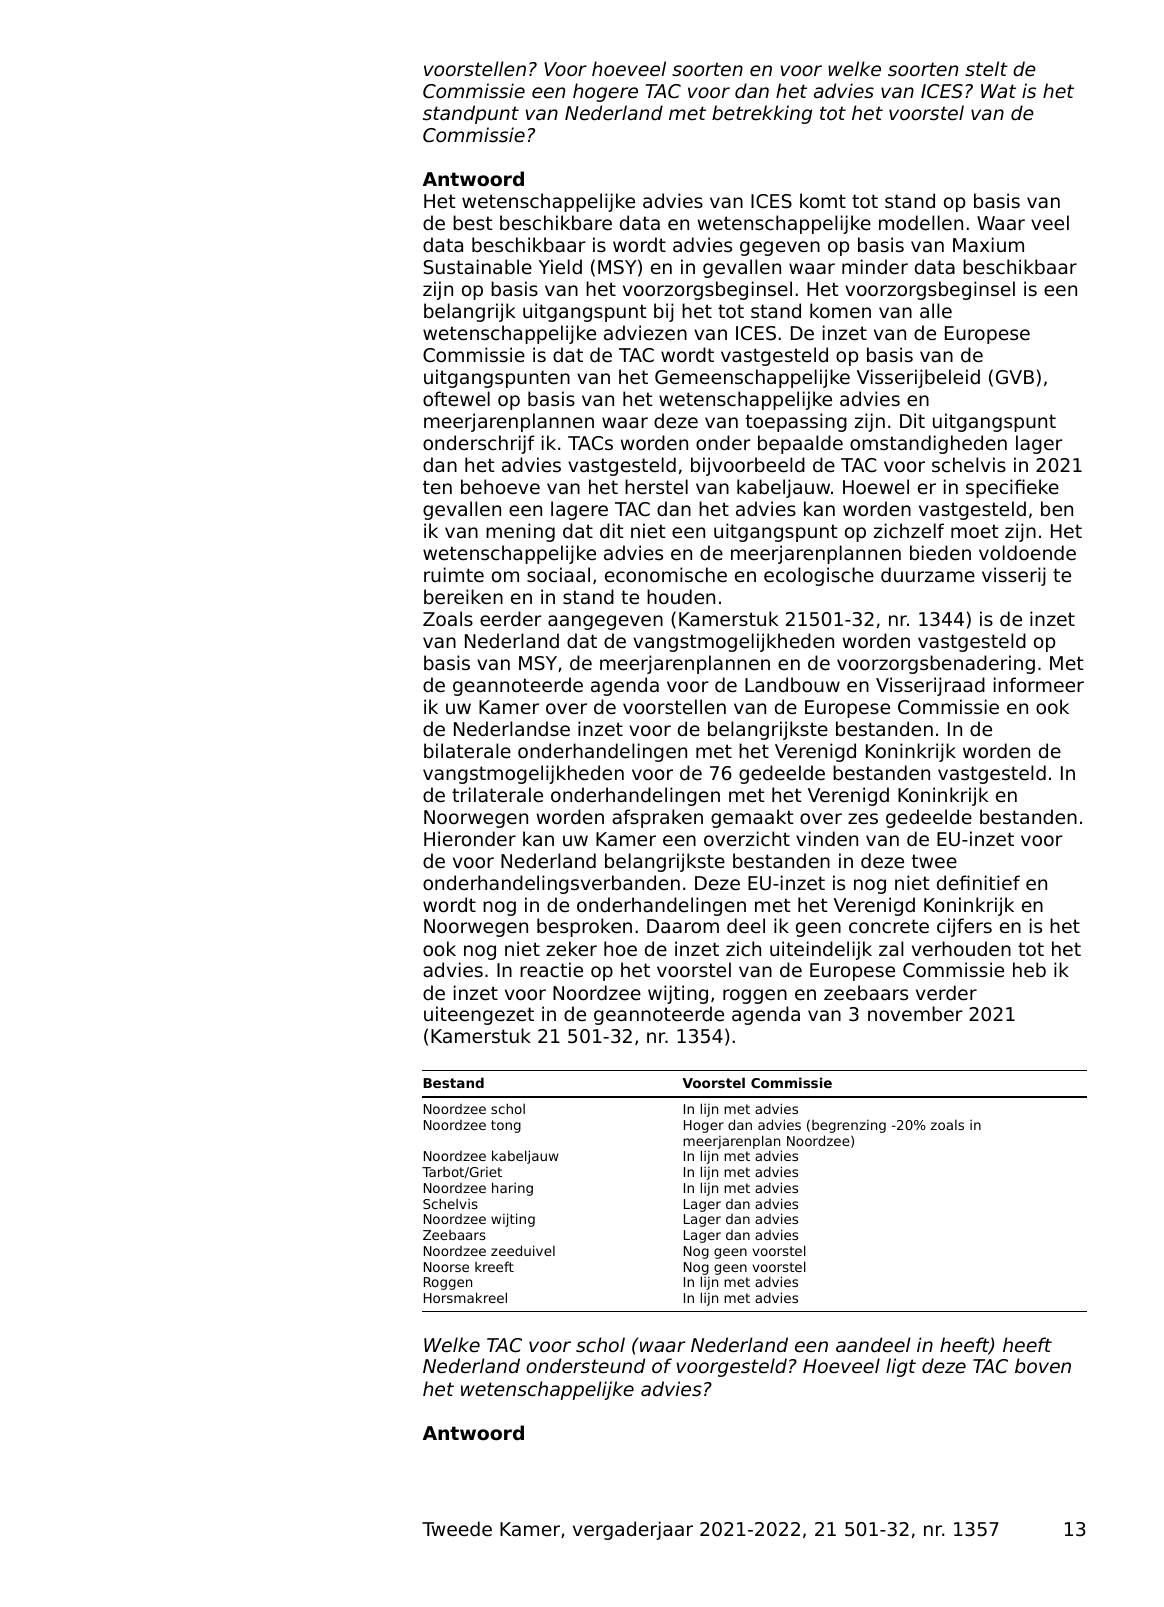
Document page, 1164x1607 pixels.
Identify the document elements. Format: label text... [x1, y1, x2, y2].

table_cell In lijn met advies [677, 1291, 1087, 1311]
table_cell Horsmakreel [422, 1291, 677, 1311]
table_cell Nog geen voorstel [677, 1259, 1087, 1275]
table_cell Noordzee zeeduivel [422, 1244, 677, 1259]
table_cell Noordzee schol [422, 1098, 677, 1118]
table_cell In lijn met advies [677, 1098, 1087, 1118]
table_cell Noordzee wijting [422, 1212, 677, 1228]
table_cell In lijn met advies [677, 1165, 1087, 1181]
table_cell Noorse kreeft [422, 1259, 677, 1275]
table_cell In lijn met advies [677, 1149, 1087, 1165]
table_cell In lijn met advies [677, 1275, 1087, 1291]
table_cell Noordzee haring [422, 1181, 677, 1196]
text Antwoord [422, 169, 1087, 191]
table_cell Schelvis [422, 1196, 677, 1212]
table_cell Lager dan advies [677, 1212, 1087, 1228]
table_cell Tarbot/Griet [422, 1165, 677, 1181]
table_cell Noordzee kabeljauw [422, 1149, 677, 1165]
table_header Voorstel Commissie [677, 1071, 1087, 1096]
table_cell Zeebaars [422, 1228, 677, 1244]
subtitle Welke TAC voor schol (waar Nederland een aandeel in heeft) heeft Nederland ondersteund of voorgesteld? Hoeveel ligt deze TAC boven het wetenschappelijke advies? [422, 1334, 1087, 1400]
table_cell Lager dan advies [677, 1196, 1087, 1212]
table_cell Lager dan advies [677, 1228, 1087, 1244]
table_cell Roggen [422, 1275, 677, 1291]
table_cell Noordzee tong [422, 1118, 677, 1149]
table_cell Hoger dan advies (begrenzing -20% zoals in meerjarenplan Noordzee) [677, 1118, 1087, 1149]
text Zoals eerder aangegeven (Kamerstuk 21501-32, nr. 1344) is de inzet van Nederland dat de vangstmogelijkheden worden vastgesteld op basis van MSY, de meerjarenplannen en de voorzorgsbenadering. Met de geannoteerde agenda voor de Landbouw en Visserijraad informeer ik uw Kamer over de voorstellen van de Europese Commissie en ook de Nederlandse inzet voor de belangrijkste bestanden. In de bilaterale onderhandelingen met het Verenigd Koninkrijk worden de vangstmogelijkheden voor de 76 gedeelde bestanden vastgesteld. In de trilaterale onderhandelingen met het Verenigd Koninkrijk en Noorwegen worden afspraken gemaakt over zes gedeelde bestanden. Hieronder kan uw Kamer een overzicht vinden van de EU-inzet voor de voor Nederland belangrijkste bestanden in deze twee onderhandelingsverbanden. Deze EU-inzet is nog niet definitief en wordt nog in de onderhandelingen met het Verenigd Koninkrijk en Noorwegen besproken. Daarom deel ik geen concrete cijfers en is het ook nog niet zeker hoe de inzet zich uiteindelijk zal verhouden tot het advies. In reactie op het voorstel van de Europese Commissie heb ik de inzet voor Noordzee wijting, roggen en zeebaars verder uiteengezet in de geannoteerde agenda van 3 november 2021 (Kamerstuk 21 501-32, nr. 1354). [422, 609, 1087, 1048]
text Het wetenschappelijke advies van ICES komt tot stand op basis van de best beschikbare data en wetenschappelijke modellen. Waar veel data beschikbaar is wordt advies gegeven op basis van Maxium Sustainable Yield (MSY) en in gevallen waar minder data beschikbaar zijn op basis van het voorzorgsbeginsel. Het voorzorgsbeginsel is een belangrijk uitgangspunt bij het tot stand komen van alle wetenschappelijke adviezen van ICES. De inzet van de Europese Commissie is dat de TAC wordt vastgesteld op basis van de uitgangspunten van het Gemeenschappelijke Visserijbeleid (GVB), oftewel op basis van het wetenschappelijke advies en meerjarenplannen waar deze van toepassing zijn. Dit uitgangspunt onderschrijf ik. TACs worden onder bepaalde omstandigheden lager dan het advies vastgesteld, bijvoorbeeld de TAC voor schelvis in 2021 ten behoeve van het herstel van kabeljauw. Hoewel er in specifieke gevallen een lagere TAC dan het advies kan worden vastgesteld, ben ik van mening dat dit niet een uitgangspunt op zichzelf moet zijn. Het wetenschappelijke advies en de meerjarenplannen bieden voldoende ruimte om sociaal, economische en ecologische duurzame visserij te bereiken en in stand te houden. [422, 191, 1087, 609]
table_cell Nog geen voorstel [677, 1244, 1087, 1259]
table_header Bestand [422, 1071, 677, 1096]
text Antwoord [422, 1423, 1087, 1444]
table_cell In lijn met advies [677, 1181, 1087, 1196]
text voorstellen? Voor hoeveel soorten en voor welke soorten stelt de Commissie een hogere TAC voor dan het advies van ICES? Wat is het standpunt van Nederland met betrekking tot het voorstel van de Commissie? [422, 59, 1087, 147]
